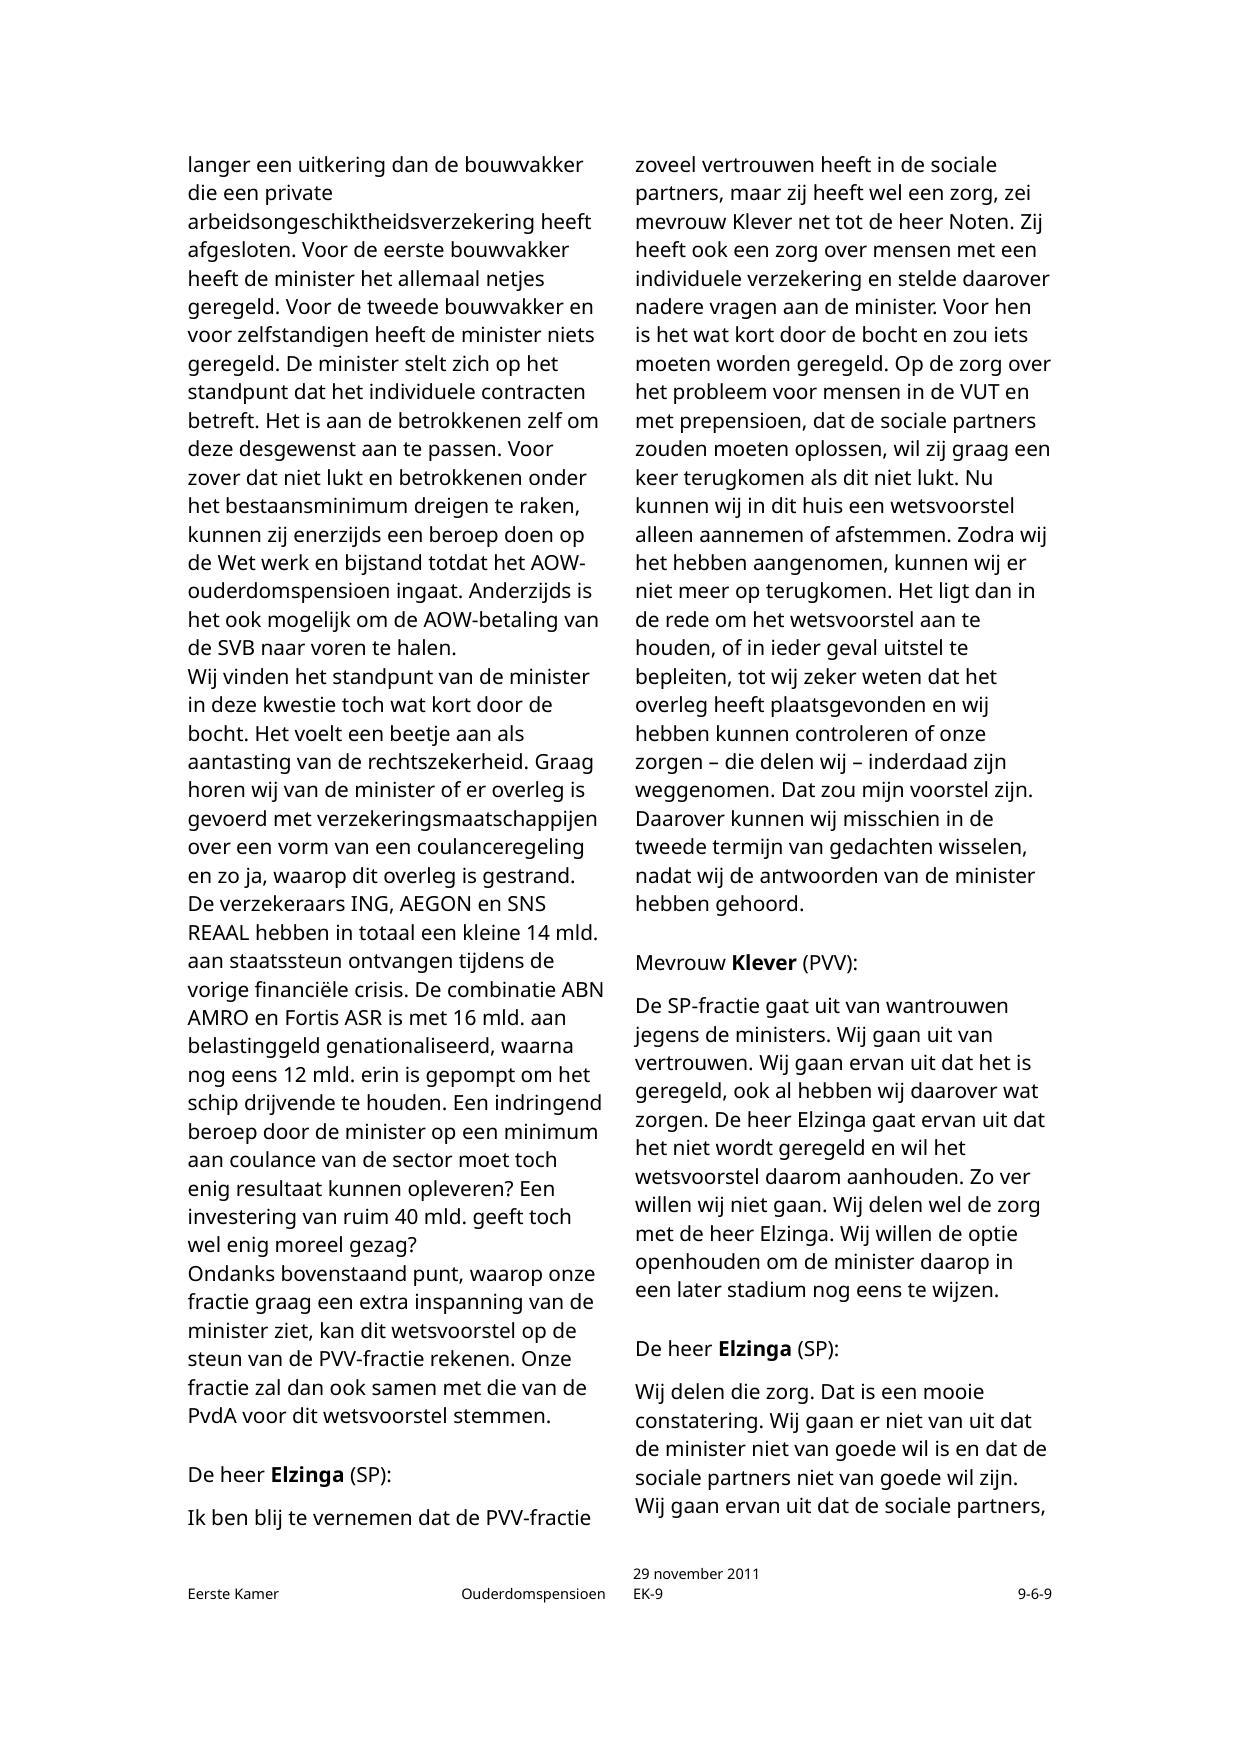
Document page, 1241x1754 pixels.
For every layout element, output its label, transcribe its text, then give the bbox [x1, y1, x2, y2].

text Ik ben blij te vernemen dat de PVV-fractie [187, 1503, 605, 1532]
text Ondanks bovenstaand punt, waarop onze fractie graag een extra inspanning van de minister ziet, kan dit wetsvoorstel op de steun van de PVV-fractie rekenen. Onze fractie zal dan ook samen met die van de PvdA voor dit wetsvoorstel stemmen. [187, 1259, 605, 1430]
text De heer Elzinga (SP): [635, 1334, 1053, 1362]
text zoveel vertrouwen heeft in de sociale partners, maar zij heeft wel een zorg, zei mevrouw Klever net tot de heer Noten. Zij heeft ook een zorg over mensen met een individuele verzekering en stelde daarover nadere vragen aan de minister. Voor hen is het wat kort door de bocht en zou iets moeten worden geregeld. Op de zorg over het probleem voor mensen in de VUT en met prepensioen, dat de sociale partners zouden moeten oplossen, wil zij graag een keer terugkomen als dit niet lukt. Nu kunnen wij in dit huis een wetsvoorstel alleen aannemen of afstemmen. Zodra wij het hebben aangenomen, kunnen wij er niet meer op terugkomen. Het ligt dan in de rede om het wetsvoorstel aan te houden, of in ieder geval uitstel te bepleiten, tot wij zeker weten dat het overleg heeft plaatsgevonden en wij hebben kunnen controleren of onze zorgen – die delen wij – inderdaad zijn weggenomen. Dat zou mijn voorstel zijn. Daarover kunnen wij misschien in de tweede termijn van gedachten wisselen, nadat wij de antwoorden van de minister hebben gehoord. [635, 150, 1053, 918]
text langer een uitkering dan de bouwvakker die een private arbeidsongeschiktheidsverzekering heeft afgesloten. Voor de eerste bouwvakker heeft de minister het allemaal netjes geregeld. Voor de tweede bouwvakker en voor zelfstandigen heeft de minister niets geregeld. De minister stelt zich op het standpunt dat het individuele contracten betreft. Het is aan de betrokkenen zelf om deze desgewenst aan te passen. Voor zover dat niet lukt en betrokkenen onder het bestaansminimum dreigen te raken, kunnen zij enerzijds een beroep doen op de Wet werk en bijstand totdat het AOW-ouderdomspensioen ingaat. Anderzijds is het ook mogelijk om de AOW-betaling van de SVB naar voren te halen. [187, 150, 605, 662]
text De heer Elzinga (SP): [187, 1460, 605, 1488]
text Wij delen die zorg. Dat is een mooie constatering. Wij gaan er niet van uit dat de minister niet van goede wil is en dat de sociale partners niet van goede wil zijn. Wij gaan ervan uit dat de sociale partners, [635, 1377, 1053, 1520]
text De SP-fractie gaat uit van wantrouwen jegens de ministers. Wij gaan uit van vertrouwen. Wij gaan ervan uit dat het is geregeld, ook al hebben wij daarover wat zorgen. De heer Elzinga gaat ervan uit dat het niet wordt geregeld en wil het wetsvoorstel daarom aanhouden. Zo ver willen wij niet gaan. Wij delen wel de zorg met de heer Elzinga. Wij willen de optie openhouden om de minister daarop in een later stadium nog eens te wijzen. [635, 991, 1053, 1304]
text Mevrouw Klever (PVV): [635, 948, 1053, 976]
text Wij vinden het standpunt van de minister in deze kwestie toch wat kort door de bocht. Het voelt een beetje aan als aantasting van de rechtszekerheid. Graag horen wij van de minister of er overleg is gevoerd met verzekeringsmaatschappijen over een vorm van een coulanceregeling en zo ja, waarop dit overleg is gestrand. De verzekeraars ING, AEGON en SNS REAAL hebben in totaal een kleine 14 mld. aan staatssteun ontvangen tijdens de vorige financiële crisis. De combinatie ABN AMRO en Fortis ASR is met 16 mld. aan belastinggeld genationaliseerd, waarna nog eens 12 mld. erin is gepompt om het schip drijvende te houden. Een indringend beroep door de minister op een minimum aan coulance van de sector moet toch enig resultaat kunnen opleveren? Een investering van ruim 40 mld. geeft toch wel enig moreel gezag? [187, 662, 605, 1259]
